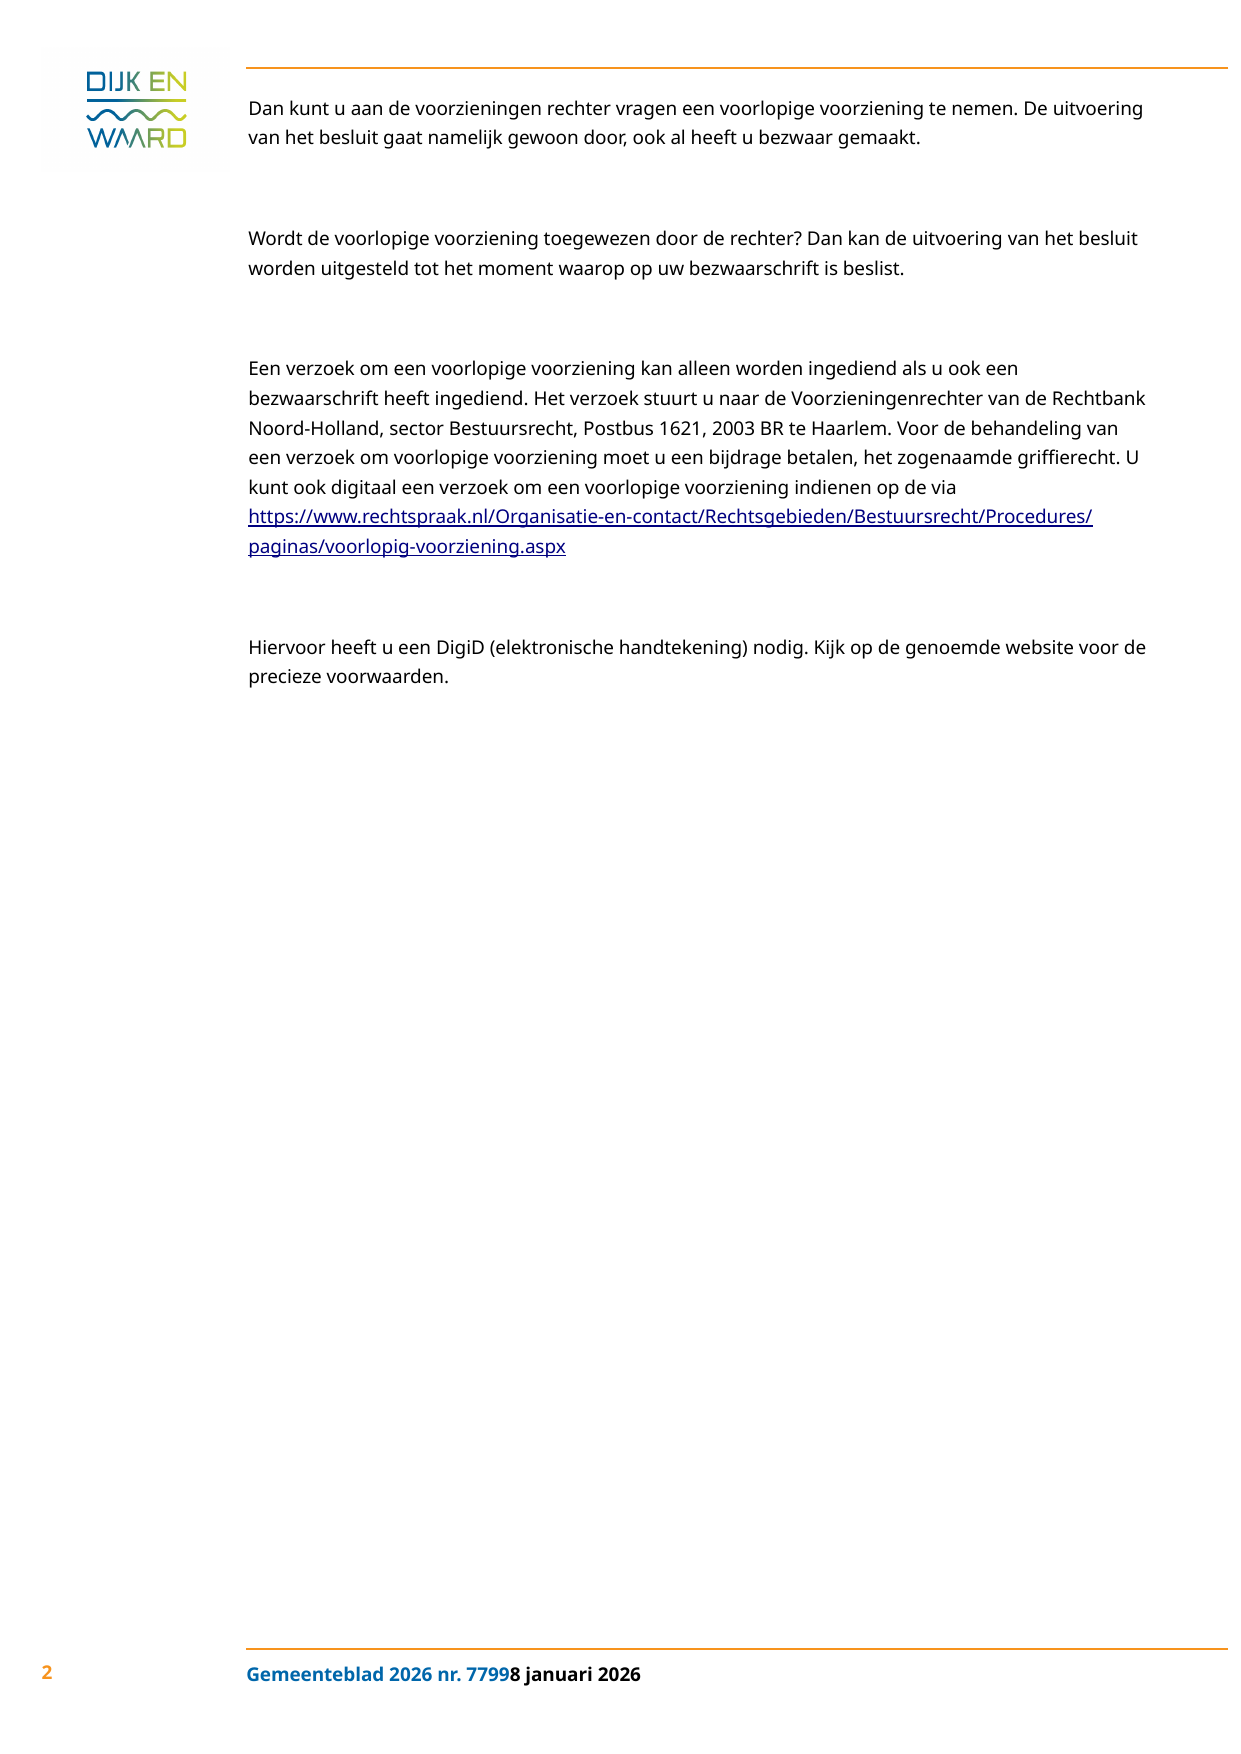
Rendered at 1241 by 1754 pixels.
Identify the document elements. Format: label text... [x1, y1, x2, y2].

text Een verzoek om een voorlopige voorziening kan alleen worden ingediend als u ook een bezwaarschrift heeft ingediend. Het verzoek stuurt u naar de Voorzieningenrechter van de Rechtbank Noord-Holland, sector Bestuursrecht, Postbus 1621, 2003 BR te Haarlem. Voor de behandeling van een verzoek om voorlopige voorziening moet u een bijdrage betalen, het zogenaamde griffierecht. U kunt ook digitaal een verzoek om een voorlopige voorziening indienen op de via https://www.rechtspraak.nl/Organisatie-en-contact/Rechtsgebieden/Bestuursrecht/Procedures/paginas/voorlopig-voorziening.aspx [248, 356, 1152, 559]
text Dan kunt u aan de voorzieningen rechter vragen een voorlopige voorziening te nemen. De uitvoering van het besluit gaat namelijk gewoon door, ook al heeft u bezwaar gemaakt. [248, 95, 1152, 150]
text Wordt de voorlopige voorziening toegewezen door de rechter? Dan kan de uitvoering van het besluit worden uitgesteld tot het moment waarop op uw bezwaarschrift is beslist. [248, 225, 1152, 281]
picture [41, 47, 231, 172]
text Hiervoor heeft u een DigiD (elektronische handtekening) nodig. Kijk op de genoemde website voor de precieze voorwaarden. [248, 634, 1152, 689]
